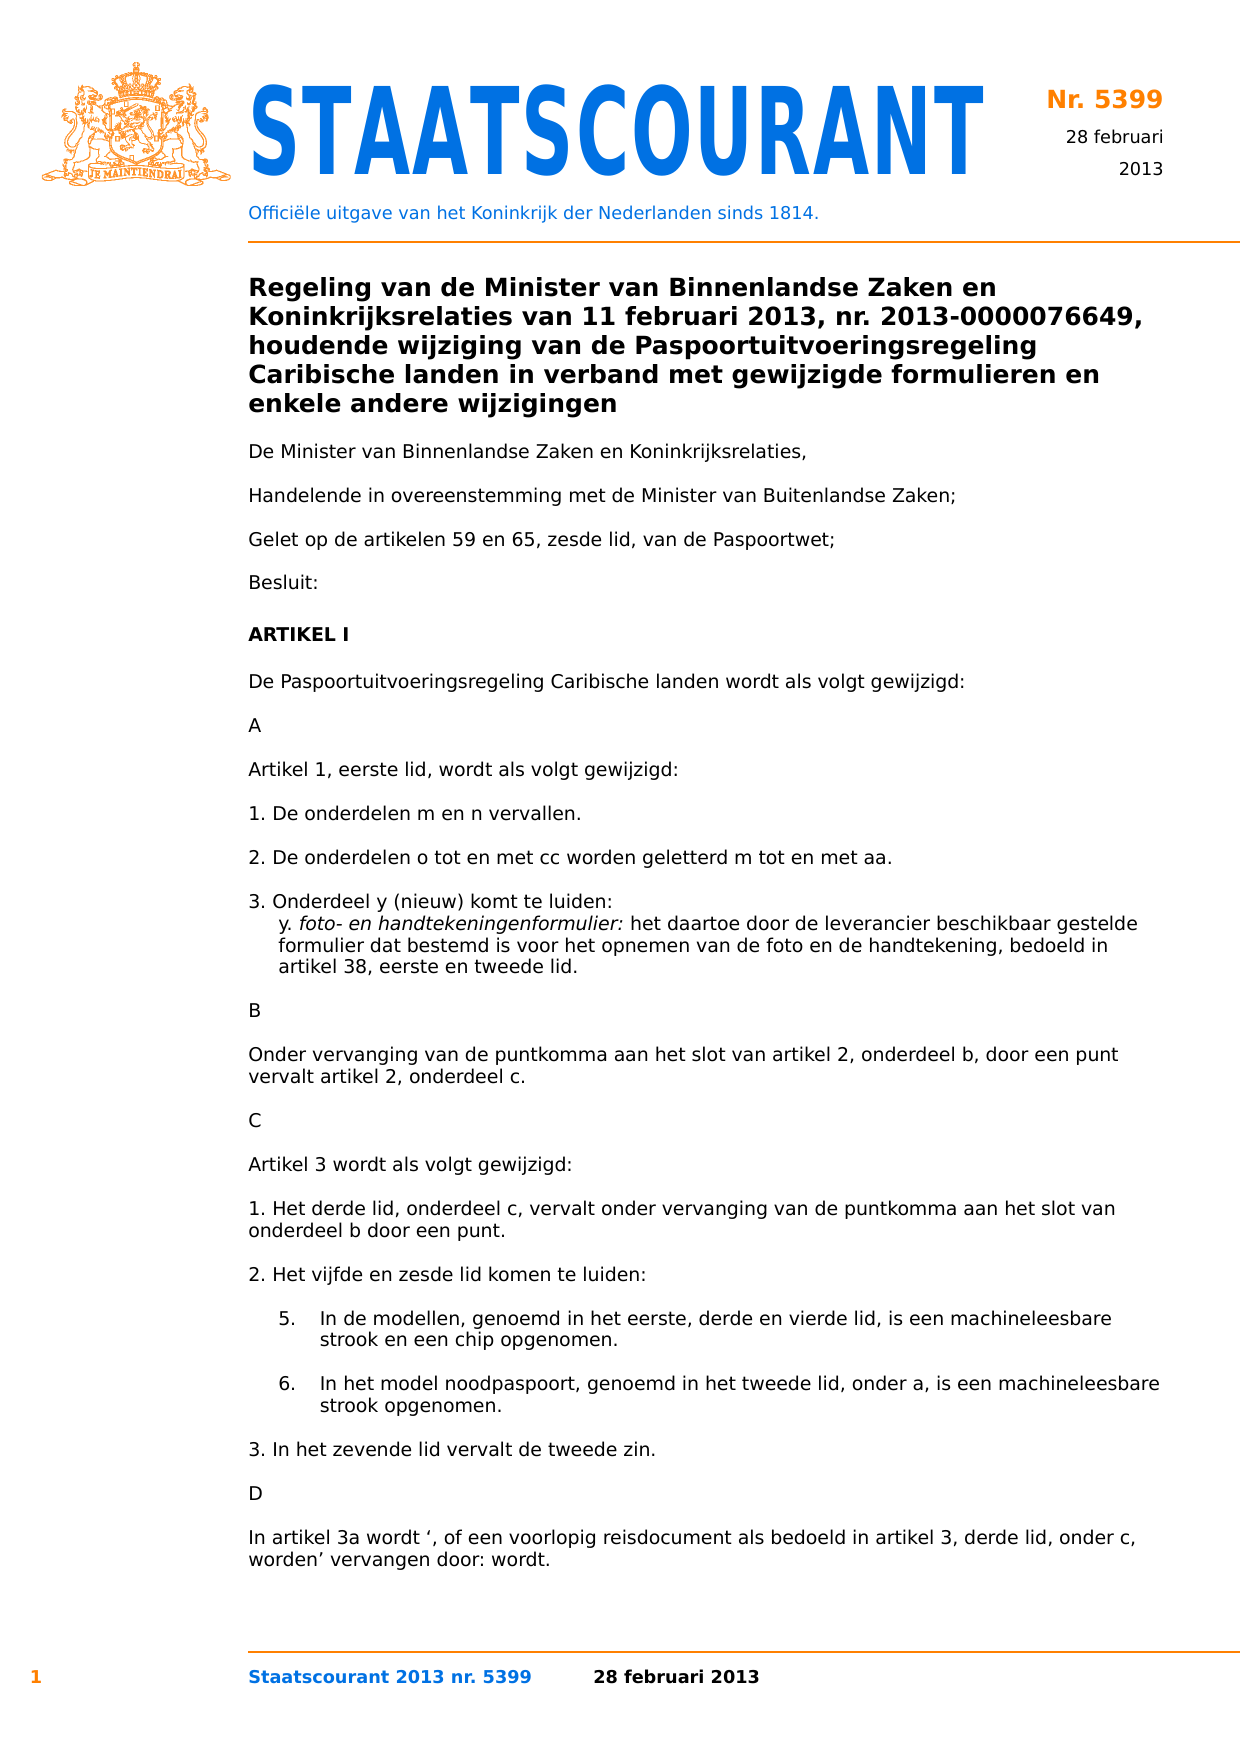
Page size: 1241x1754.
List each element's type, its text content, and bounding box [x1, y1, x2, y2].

text Onder vervanging van de puntkomma aan het slot van artikel 2, onderdeel b, door een punt vervalt artikel 2, onderdeel c. [248, 1044, 1163, 1088]
text Artikel 1, eerste lid, wordt als volgt gewijzigd: [248, 759, 1163, 781]
table_header STAATSCOURANT [248, 62, 998, 203]
text 1. De onderdelen m en n vervallen. [248, 803, 1163, 825]
table_cell 2013 [998, 153, 1240, 203]
table_header Nr. 5399 [998, 62, 1240, 121]
text 1. Het derde lid, onderdeel c, vervalt onder vervanging van de puntkomma aan het slot van onderdeel b door een punt. [248, 1198, 1163, 1242]
subtitle ARTIKEL I [248, 624, 1163, 646]
text In artikel 3a wordt ‘, of een voorlopig reisdocument als bedoeld in artikel 3, derde lid, onder c, worden’ vervangen door: wordt. [248, 1527, 1163, 1571]
picture [41, 62, 231, 186]
subtitle Regeling van de Minister van Binnenlandse Zaken en Koninkrijksrelaties van 11 februari 2013, nr. 2013-0000076649, houdende wijziging van de Paspoortuitvoeringsregeling Caribische landen in verband met gewijzigde formulieren en enkele andere wijzigingen [248, 273, 1163, 419]
text 2. Het vijfde en zesde lid komen te luiden: [248, 1263, 1163, 1286]
text 2. De onderdelen o tot en met cc worden geletterd m tot en met aa. [248, 847, 1163, 869]
text Besluit: [248, 572, 1163, 594]
text 3. In het zevende lid vervalt de tweede zin. [248, 1439, 1163, 1461]
table_cell 28 februari [998, 121, 1240, 153]
text D [248, 1483, 1163, 1505]
text 3. Onderdeel y (nieuw) komt te luiden: [248, 891, 1163, 912]
text Handelende in overeenstemming met de Minister van Buitenlandse Zaken; [248, 484, 1163, 507]
text De Paspoortuitvoeringsregeling Caribische landen wordt als volgt gewijzigd: [248, 671, 1163, 693]
text De Minister van Binnenlandse Zaken en Koninkrijksrelaties, [248, 441, 1163, 463]
text 6. In het model noodpaspoort, genoemd in het tweede lid, onder a, is een machineleesbare strook opgenomen. [278, 1373, 1163, 1417]
text C [248, 1110, 1163, 1132]
text Artikel 3 wordt als volgt gewijzigd: [248, 1154, 1163, 1176]
table_cell Officiële uitgave van het Koninkrijk der Nederlanden sinds 1814. [248, 203, 1240, 241]
text A [248, 715, 1163, 737]
text Gelet op de artikelen 59 en 65, zesde lid, van de Paspoortwet; [248, 528, 1163, 550]
text B [248, 1000, 1163, 1022]
table_header [25, 62, 248, 241]
text y. foto- en handtekeningenformulier: het daartoe door de leverancier beschikbaar gestelde formulier dat bestemd is voor het opnemen van de foto en de handtekening, bedoeld in artikel 38, eerste en tweede lid. [278, 912, 1163, 978]
text 5. In de modellen, genoemd in het eerste, derde en vierde lid, is een machineleesbare strook en een chip opgenomen. [278, 1307, 1163, 1351]
